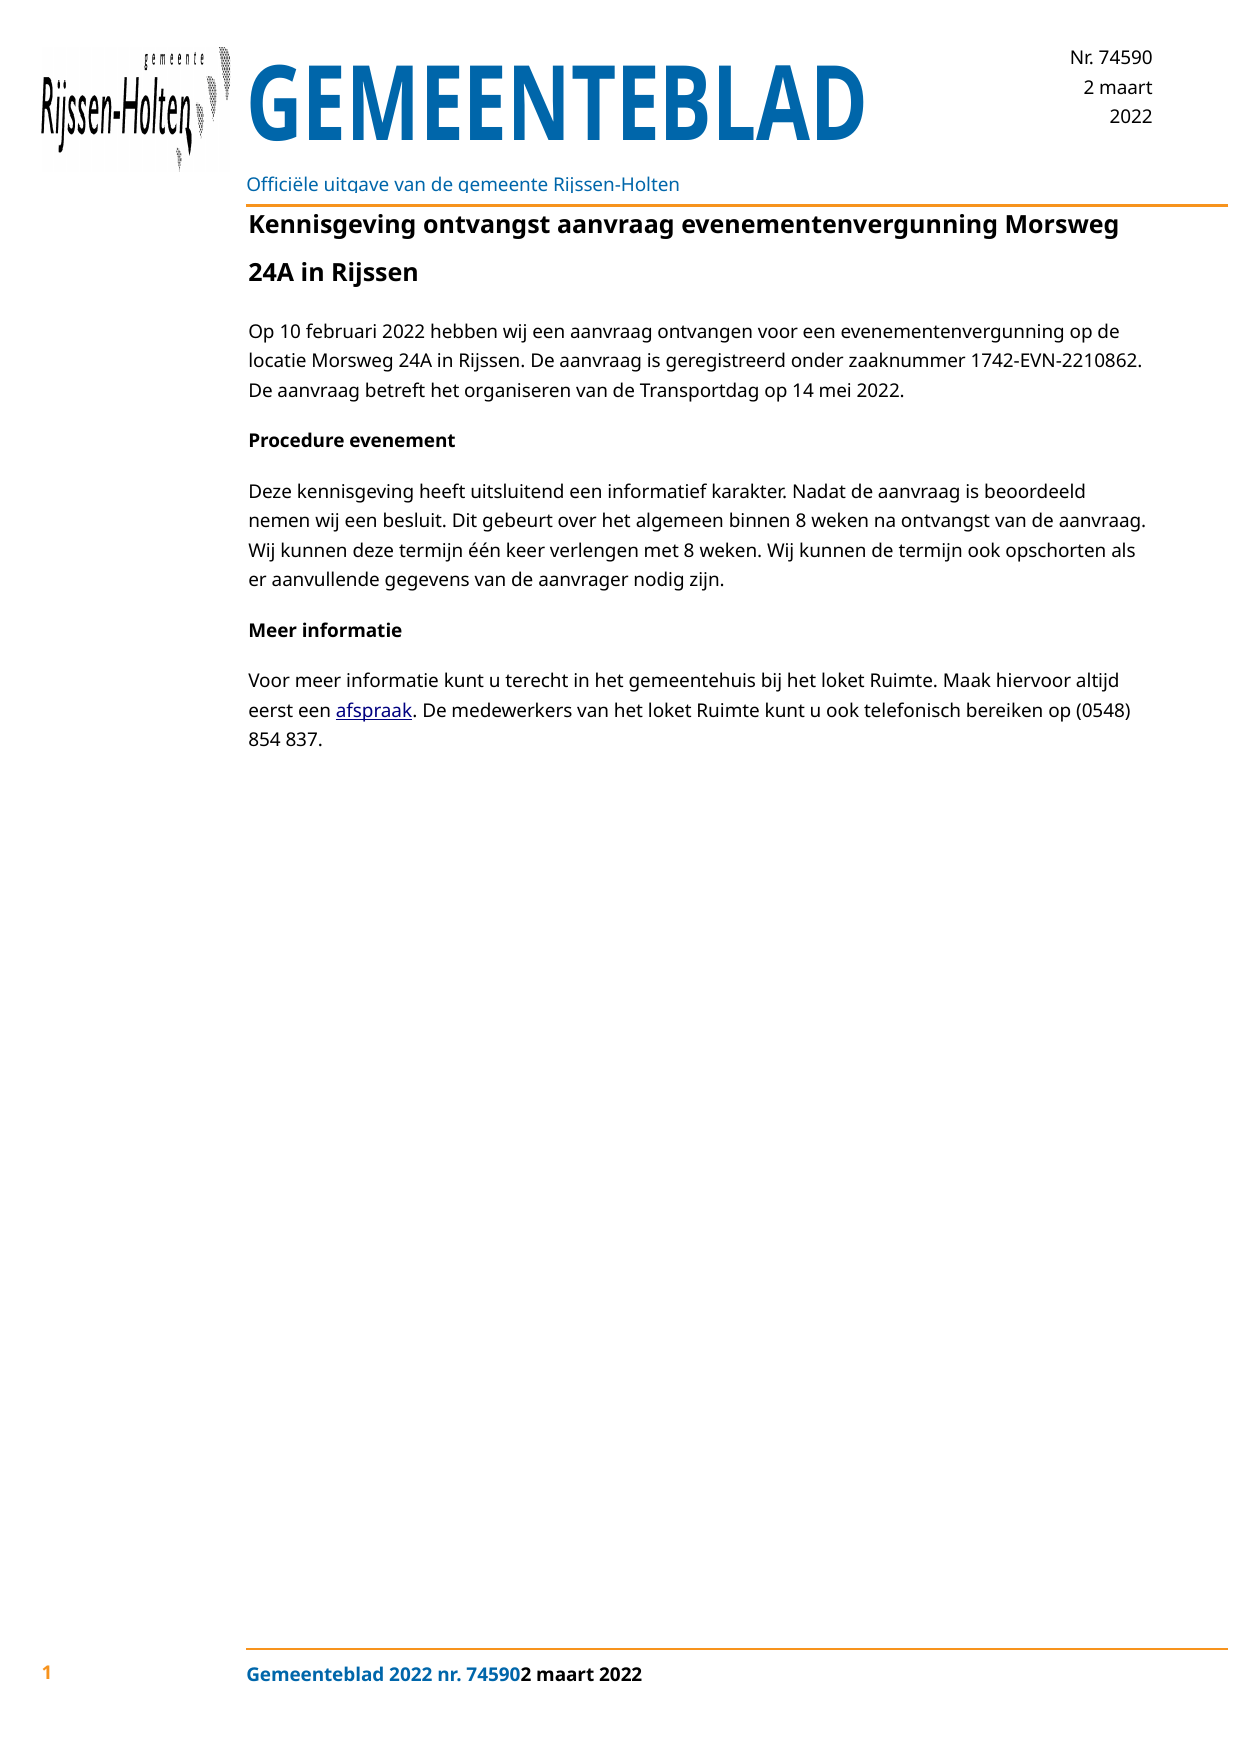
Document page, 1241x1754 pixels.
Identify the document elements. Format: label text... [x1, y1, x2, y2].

text Deze kennisgeving heeft uitsluitend een informatief karakter. Nadat de aanvraag is beoordeeld nemen wij een besluit. Dit gebeurt over het algemeen binnen 8 weken na ontvangst van de aanvraag. Wij kunnen deze termijn één keer verlengen met 8 weken. Wij kunnen de termijn ook opschorten als er aanvullende gegevens van de aanvrager nodig zijn. [248, 478, 1152, 592]
picture [41, 47, 231, 172]
text Voor meer informatie kunt u terecht in het gemeentehuis bij het loket Ruimte. Maak hiervoor altijd eerst een afspraak. De medewerkers van het loket Ruimte kunt u ook telefonisch bereiken op (0548) 854 837. [248, 667, 1152, 752]
text Meer informatie [248, 617, 1152, 643]
text Op 10 februari 2022 hebben wij een aanvraag ontvangen voor een evenementenvergunning op de locatie Morsweg 24A in Rijssen. De aanvraag is geregistreerd onder zaaknummer 1742-EVN-2210862. De aanvraag betreft het organiseren van de Transportdag op 14 mei 2022. [248, 318, 1152, 403]
text Procedure evenement [248, 427, 1152, 453]
text Kennisgeving ontvangst aanvraag evenementenvergunning Morsweg 24A in Rijssen [248, 207, 1152, 288]
